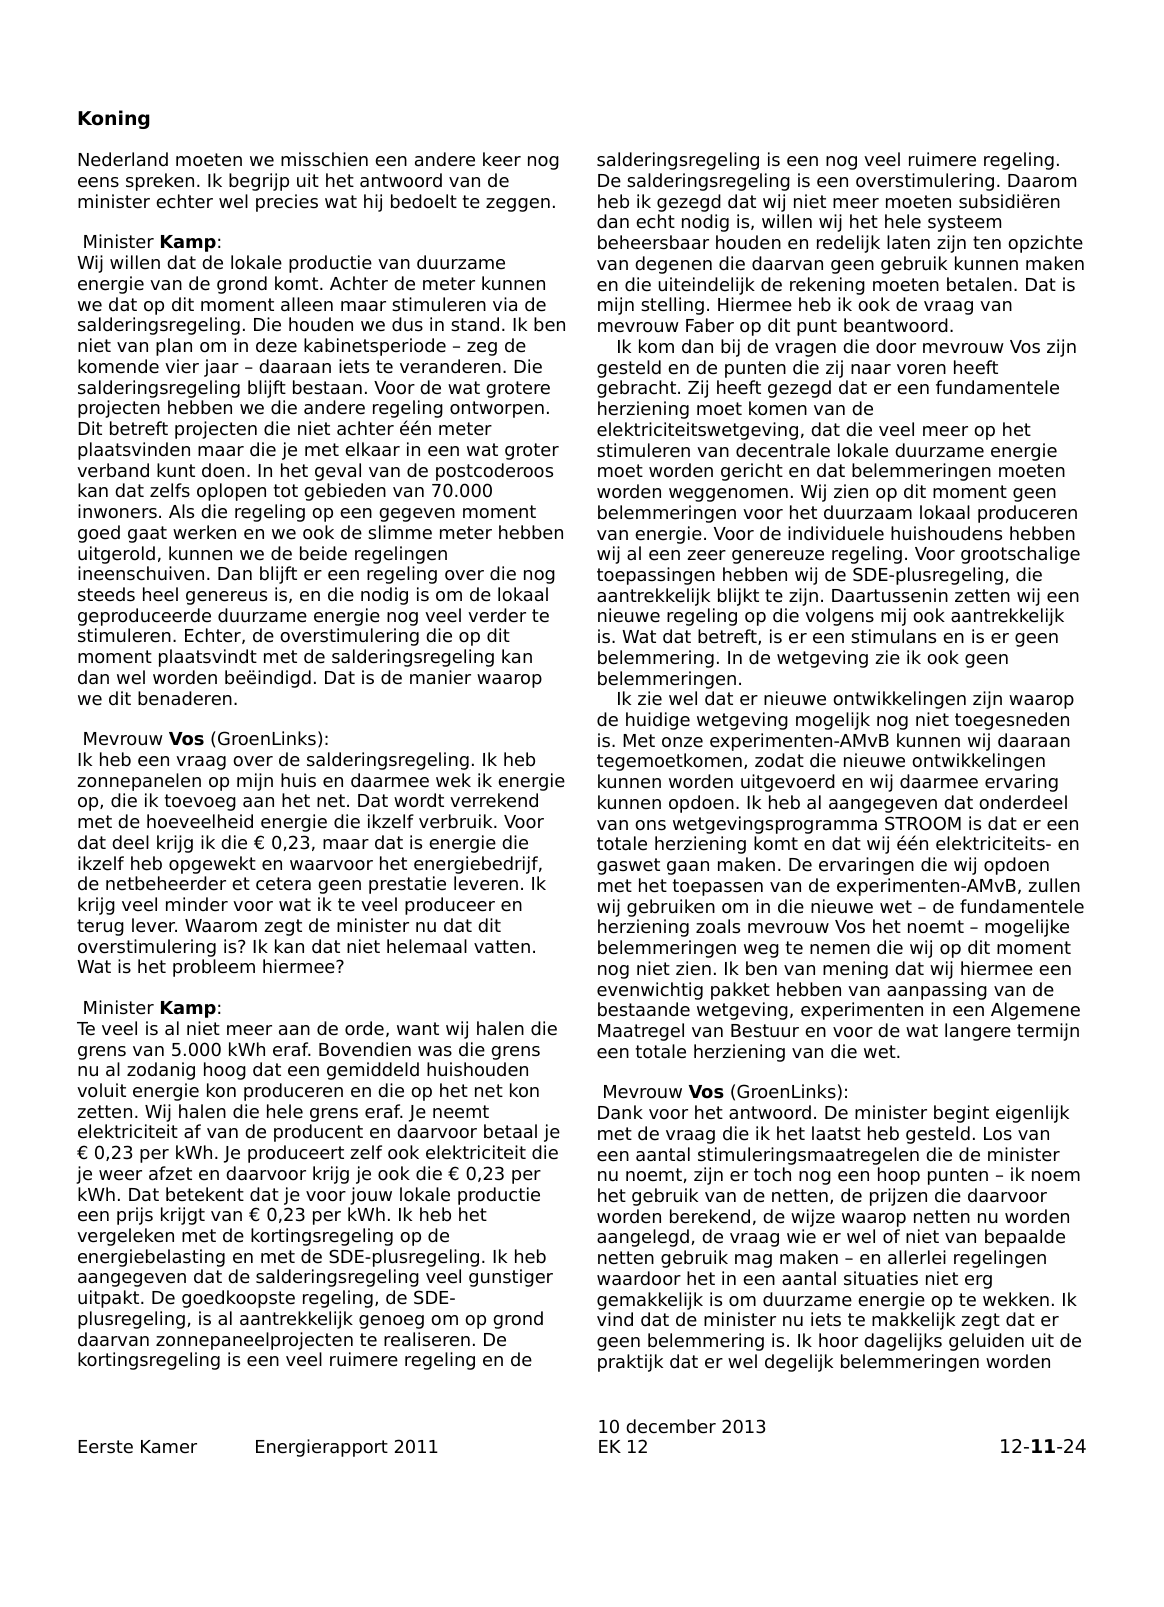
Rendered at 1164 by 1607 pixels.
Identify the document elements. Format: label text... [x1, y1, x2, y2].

text Minister Kamp: [77, 998, 567, 1019]
text Nederland moeten we misschien een andere keer nog eens spreken. Ik begrijp uit het antwoord van de minister echter wel precies wat hij bedoelt te zeggen. [77, 150, 567, 212]
text Te veel is al niet meer aan de orde, want wij halen die grens van 5.000 kWh eraf. Bovendien was die grens nu al zodanig hoog dat een gemiddeld huishouden voluit energie kon produceren en die op het net kon zetten. Wij halen die hele grens eraf. Je neemt elektriciteit af van de producent en daarvoor betaal je € 0,23 per kWh. Je produceert zelf ook elektriciteit die je weer afzet en daarvoor krijg je ook die € 0,23 per kWh. Dat betekent dat je voor jouw lokale productie een prijs krijgt van € 0,23 per kWh. Ik heb het vergeleken met de kortingsregeling op de energiebelasting en met de SDE-plusregeling. Ik heb aangegeven dat de salderingsregeling veel gunstiger uitpakt. De goedkoopste regeling, de SDE-plusregeling, is al aantrekkelijk genoeg om op grond daarvan zonnepaneelprojecten te realiseren. De kortingsregeling is een veel ruimere regeling en de [77, 1019, 567, 1371]
text Dank voor het antwoord. De minister begint eigenlijk met de vraag die ik het laatst heb gesteld. Los van een aantal stimuleringsmaatregelen die de minister nu noemt, zijn er toch nog een hoop punten – ik noem het gebruik van de netten, de prijzen die daarvoor worden berekend, de wijze waarop netten nu worden aangelegd, de vraag wie er wel of niet van bepaalde netten gebruik mag maken – en allerlei regelingen waardoor het in een aantal situaties niet erg gemakkelijk is om duurzame energie op te wekken. Ik vind dat de minister nu iets te makkelijk zegt dat er geen belemmering is. Ik hoor dagelijks geluiden uit de praktijk dat er wel degelijk belemmeringen worden [596, 1103, 1087, 1372]
text Minister Kamp: [77, 232, 567, 253]
text Ik heb een vraag over de salderingsregeling. Ik heb zonnepanelen op mijn huis en daarmee wek ik energie op, die ik toevoeg aan het net. Dat wordt verrekend met de hoeveelheid energie die ikzelf verbruik. Voor dat deel krijg ik die € 0,23, maar dat is energie die ikzelf heb opgewekt en waarvoor het energiebedrijf, de netbeheerder et cetera geen prestatie leveren. Ik krijg veel minder voor wat ik te veel produceer en terug lever. Waarom zegt de minister nu dat dit overstimulering is? Ik kan dat niet helemaal vatten. Wat is het probleem hiermee? [77, 750, 567, 978]
text Mevrouw Vos (GroenLinks): [77, 729, 567, 750]
text Wij willen dat de lokale productie van duurzame energie van de grond komt. Achter de meter kunnen we dat op dit moment alleen maar stimuleren via de salderingsregeling. Die houden we dus in stand. Ik ben niet van plan om in deze kabinetsperiode – zeg de komende vier jaar – daaraan iets te veranderen. Die salderingsregeling blijft bestaan. Voor de wat grotere projecten hebben we die andere regeling ontworpen. Dit betreft projecten die niet achter één meter plaatsvinden maar die je met elkaar in een wat groter verband kunt doen. In het geval van de postcoderoos kan dat zelfs oplopen tot gebieden van 70.000 inwoners. Als die regeling op een gegeven moment goed gaat werken en we ook de slimme meter hebben uitgerold, kunnen we de beide regelingen ineenschuiven. Dan blijft er een regeling over die nog steeds heel genereus is, en die nodig is om de lokaal geproduceerde duurzame energie nog veel verder te stimuleren. Echter, de overstimulering die op dit moment plaatsvindt met de salderingsregeling kan dan wel worden beëindigd. Dat is de manier waarop we dit benaderen. [77, 253, 567, 709]
text Ik zie wel dat er nieuwe ontwikkelingen zijn waarop de huidige wetgeving mogelijk nog niet toegesneden is. Met onze experimenten-AMvB kunnen wij daaraan tegemoetkomen, zodat die nieuwe ontwikkelingen kunnen worden uitgevoerd en wij daarmee ervaring kunnen opdoen. Ik heb al aangegeven dat onderdeel van ons wetgevingsprogramma STROOM is dat er een totale herziening komt en dat wij één elektriciteits- en gaswet gaan maken. De ervaringen die wij opdoen met het toepassen van de experimenten-AMvB, zullen wij gebruiken om in die nieuwe wet – de fundamentele herziening zoals mevrouw Vos het noemt – mogelijke belemmeringen weg te nemen die wij op dit moment nog niet zien. Ik ben van mening dat wij hiermee een evenwichtig pakket hebben van aanpassing van de bestaande wetgeving, experimenten in een Algemene Maatregel van Bestuur en voor de wat langere termijn een totale herziening van die wet. [596, 689, 1087, 1062]
text Ik kom dan bij de vragen die door mevrouw Vos zijn gesteld en de punten die zij naar voren heeft gebracht. Zij heeft gezegd dat er een fundamentele herziening moet komen van de elektriciteitswetgeving, dat die veel meer op het stimuleren van decentrale lokale duurzame energie moet worden gericht en dat belemmeringen moeten worden weggenomen. Wij zien op dit moment geen belemmeringen voor het duurzaam lokaal produceren van energie. Voor de individuele huishoudens hebben wij al een zeer genereuze regeling. Voor grootschalige toepassingen hebben wij de SDE-plusregeling, die aantrekkelijk blijkt te zijn. Daartussenin zetten wij een nieuwe regeling op die volgens mij ook aantrekkelijk is. Wat dat betreft, is er een stimulans en is er geen belemmering. In de wetgeving zie ik ook geen belemmeringen. [596, 337, 1087, 689]
text Mevrouw Vos (GroenLinks): [596, 1082, 1087, 1103]
text salderingsregeling is een nog veel ruimere regeling. De salderingsregeling is een overstimulering. Daarom heb ik gezegd dat wij niet meer moeten subsidiëren dan echt nodig is, willen wij het hele systeem beheersbaar houden en redelijk laten zijn ten opzichte van degenen die daarvan geen gebruik kunnen maken en die uiteindelijk de rekening moeten betalen. Dat is mijn stelling. Hiermee heb ik ook de vraag van mevrouw Faber op dit punt beantwoord. [596, 150, 1087, 337]
